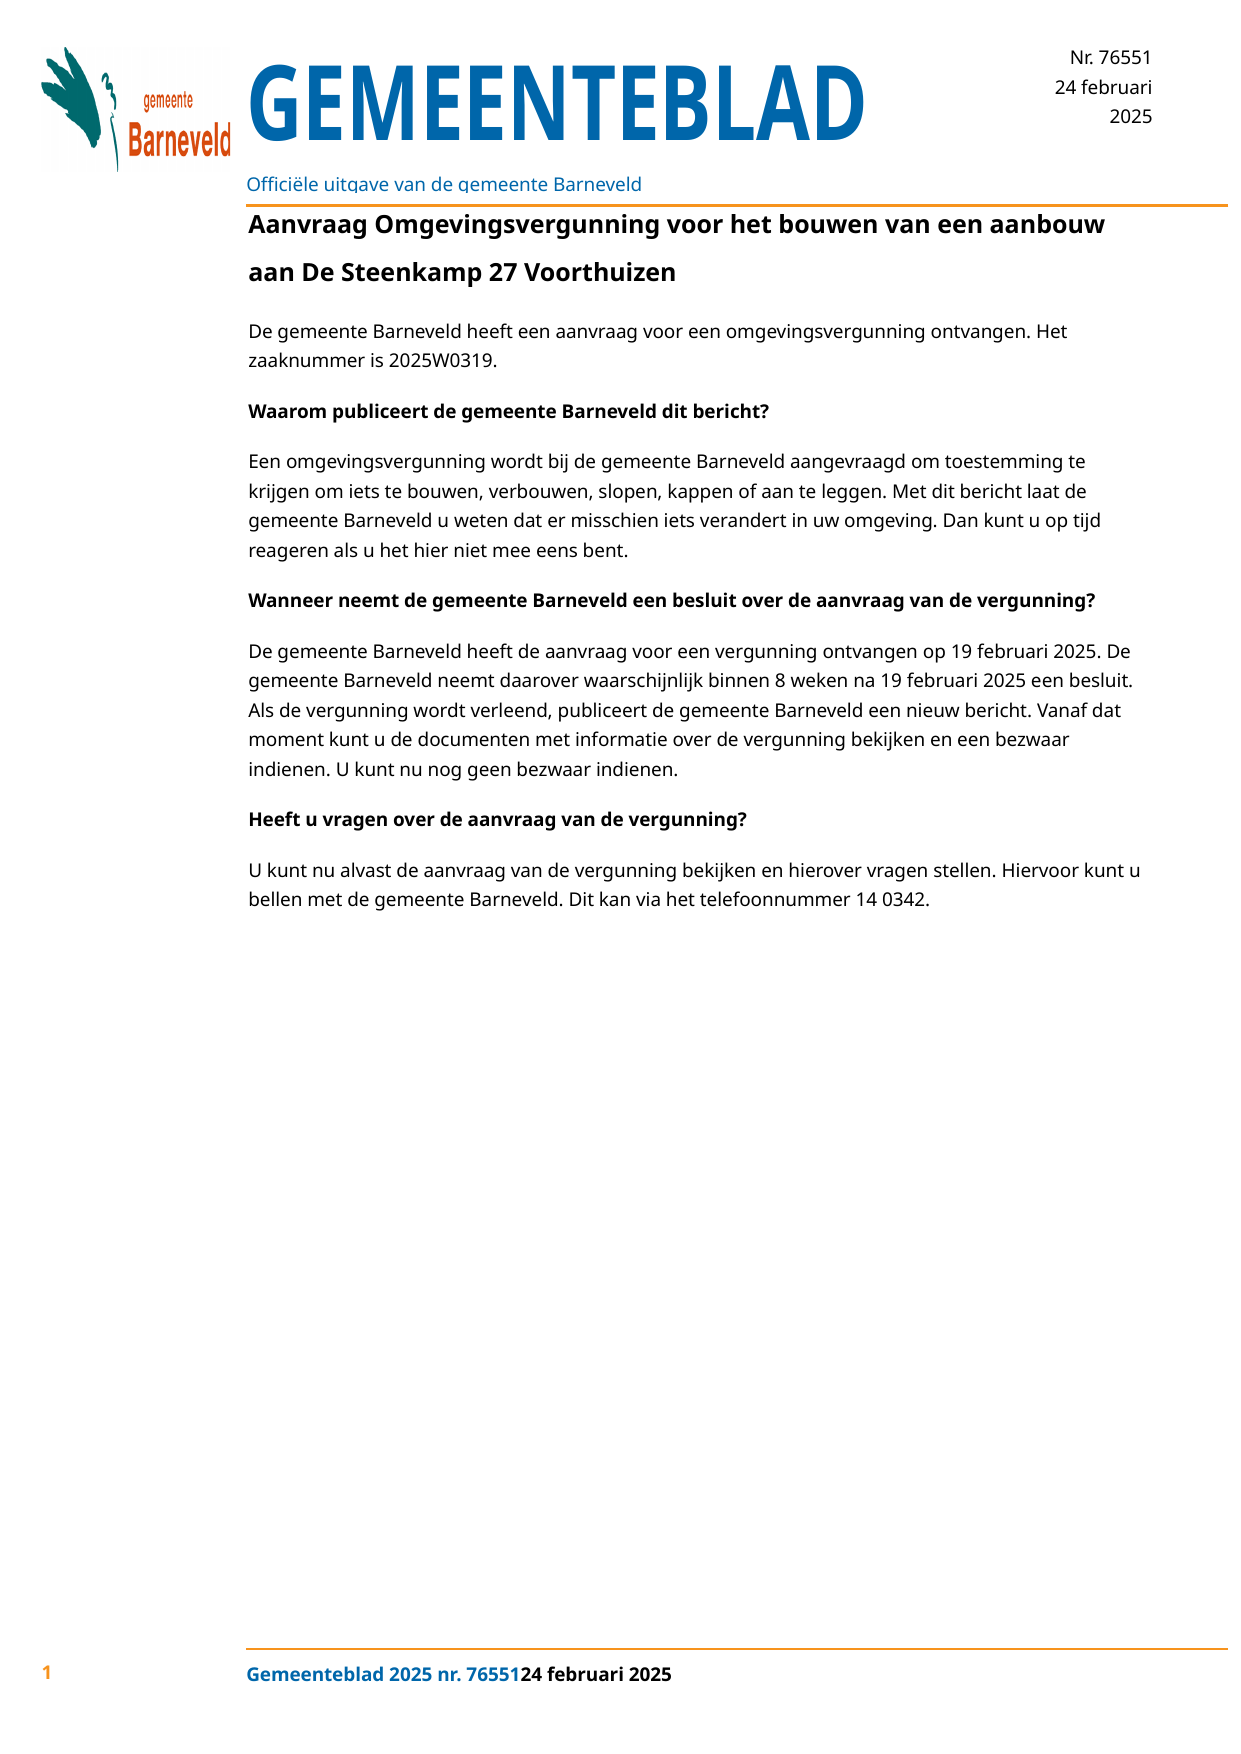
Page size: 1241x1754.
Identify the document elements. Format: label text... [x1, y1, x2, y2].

text Waarom publiceert de gemeente Barneveld dit bericht? [248, 398, 1152, 424]
text Aanvraag Omgevingsvergunning voor het bouwen van een aanbouw aan De Steenkamp 27 Voorthuizen [248, 207, 1152, 288]
text U kunt nu alvast de aanvraag van de vergunning bekijken en hierover vragen stellen. Hiervoor kunt u bellen met de gemeente Barneveld. Dit kan via het telefoonnummer 14 0342. [248, 857, 1152, 912]
text De gemeente Barneveld heeft een aanvraag voor een omgevingsvergunning ontvangen. Het zaaknummer is 2025W0319. [248, 318, 1152, 373]
text De gemeente Barneveld heeft de aanvraag voor een vergunning ontvangen op 19 februari 2025. De gemeente Barneveld neemt daarover waarschijnlijk binnen 8 weken na 19 februari 2025 een besluit. Als de vergunning wordt verleend, publiceert de gemeente Barneveld een nieuw bericht. Vanaf dat moment kunt u de documenten met informatie over de vergunning bekijken en een bezwaar indienen. U kunt nu nog geen bezwaar indienen. [248, 638, 1152, 782]
picture [41, 47, 231, 172]
text Een omgevingsvergunning wordt bij de gemeente Barneveld aangevraagd om toestemming te krijgen om iets te bouwen, verbouwen, slopen, kappen of aan te leggen. Met dit bericht laat de gemeente Barneveld u weten dat er misschien iets verandert in uw omgeving. Dan kunt u op tijd reageren als u het hier niet mee eens bent. [248, 448, 1152, 563]
text Wanneer neemt de gemeente Barneveld een besluit over de aanvraag van de vergunning? [248, 587, 1152, 613]
text Heeft u vragen over de aanvraag van de vergunning? [248, 807, 1152, 832]
